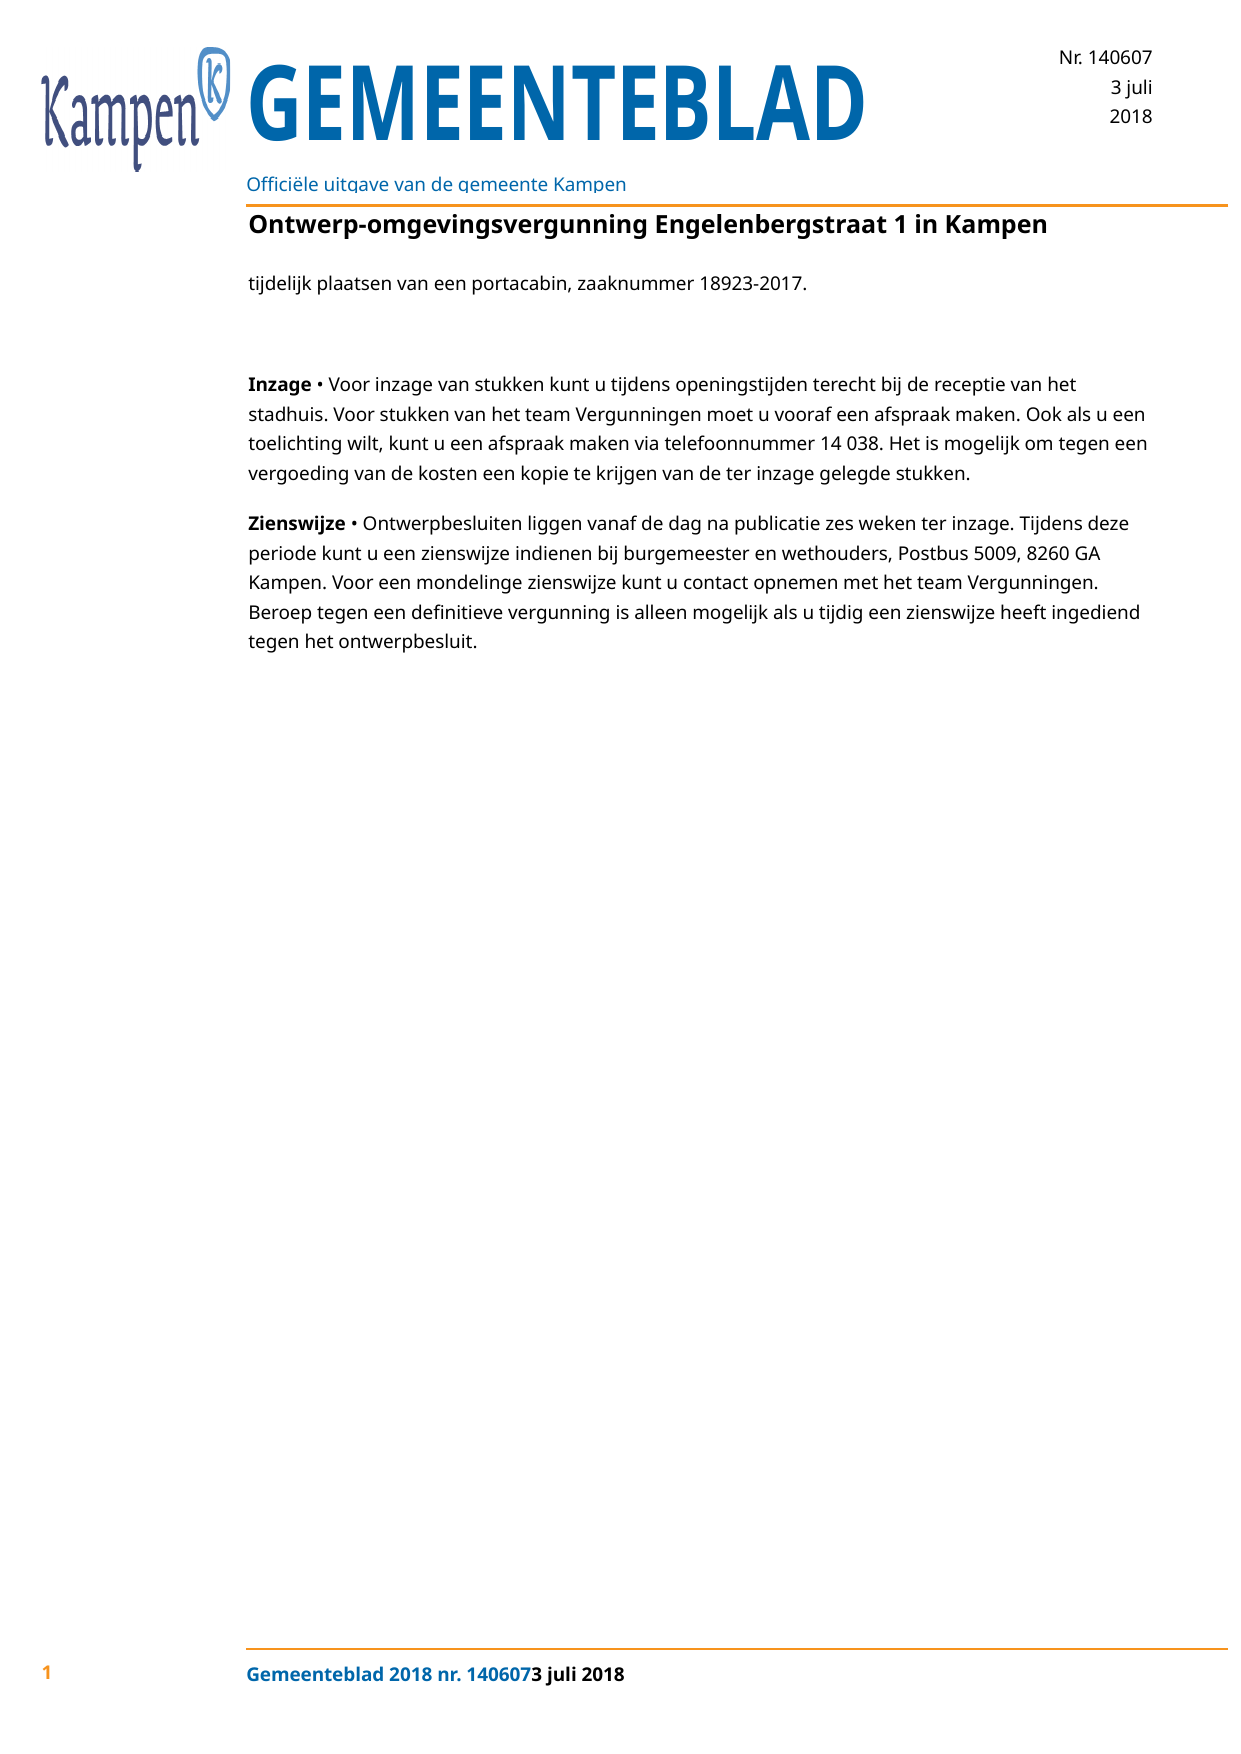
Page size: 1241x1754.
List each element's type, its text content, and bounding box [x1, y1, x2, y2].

text Ontwerp-omgevingsvergunning Engelenbergstraat 1 in Kampen [248, 207, 1152, 241]
text tijdelijk plaatsen van een portacabin, zaaknummer 18923-2017. [248, 270, 1152, 296]
picture [41, 47, 231, 172]
text Inzage • Voor inzage van stukken kunt u tijdens openingstijden terecht bij de receptie van het stadhuis. Voor stukken van het team Vergunningen moet u vooraf een afspraak maken. Ook als u een toelichting wilt, kunt u een afspraak maken via telefoonnummer 14 038. Het is mogelijk om tegen een vergoeding van de kosten een kopie te krijgen van de ter inzage gelegde stukken. [248, 371, 1152, 486]
text Zienswijze • Ontwerpbesluiten liggen vanaf de dag na publicatie zes weken ter inzage. Tijdens deze periode kunt u een zienswijze indienen bij burgemeester en wethouders, Postbus 5009, 8260 GA Kampen. Voor een mondelinge zienswijze kunt u contact opnemen met het team Vergunningen. Beroep tegen een definitieve vergunning is alleen mogelijk als u tijdig een zienswijze heeft ingediend tegen het ontwerpbesluit. [248, 510, 1152, 654]
